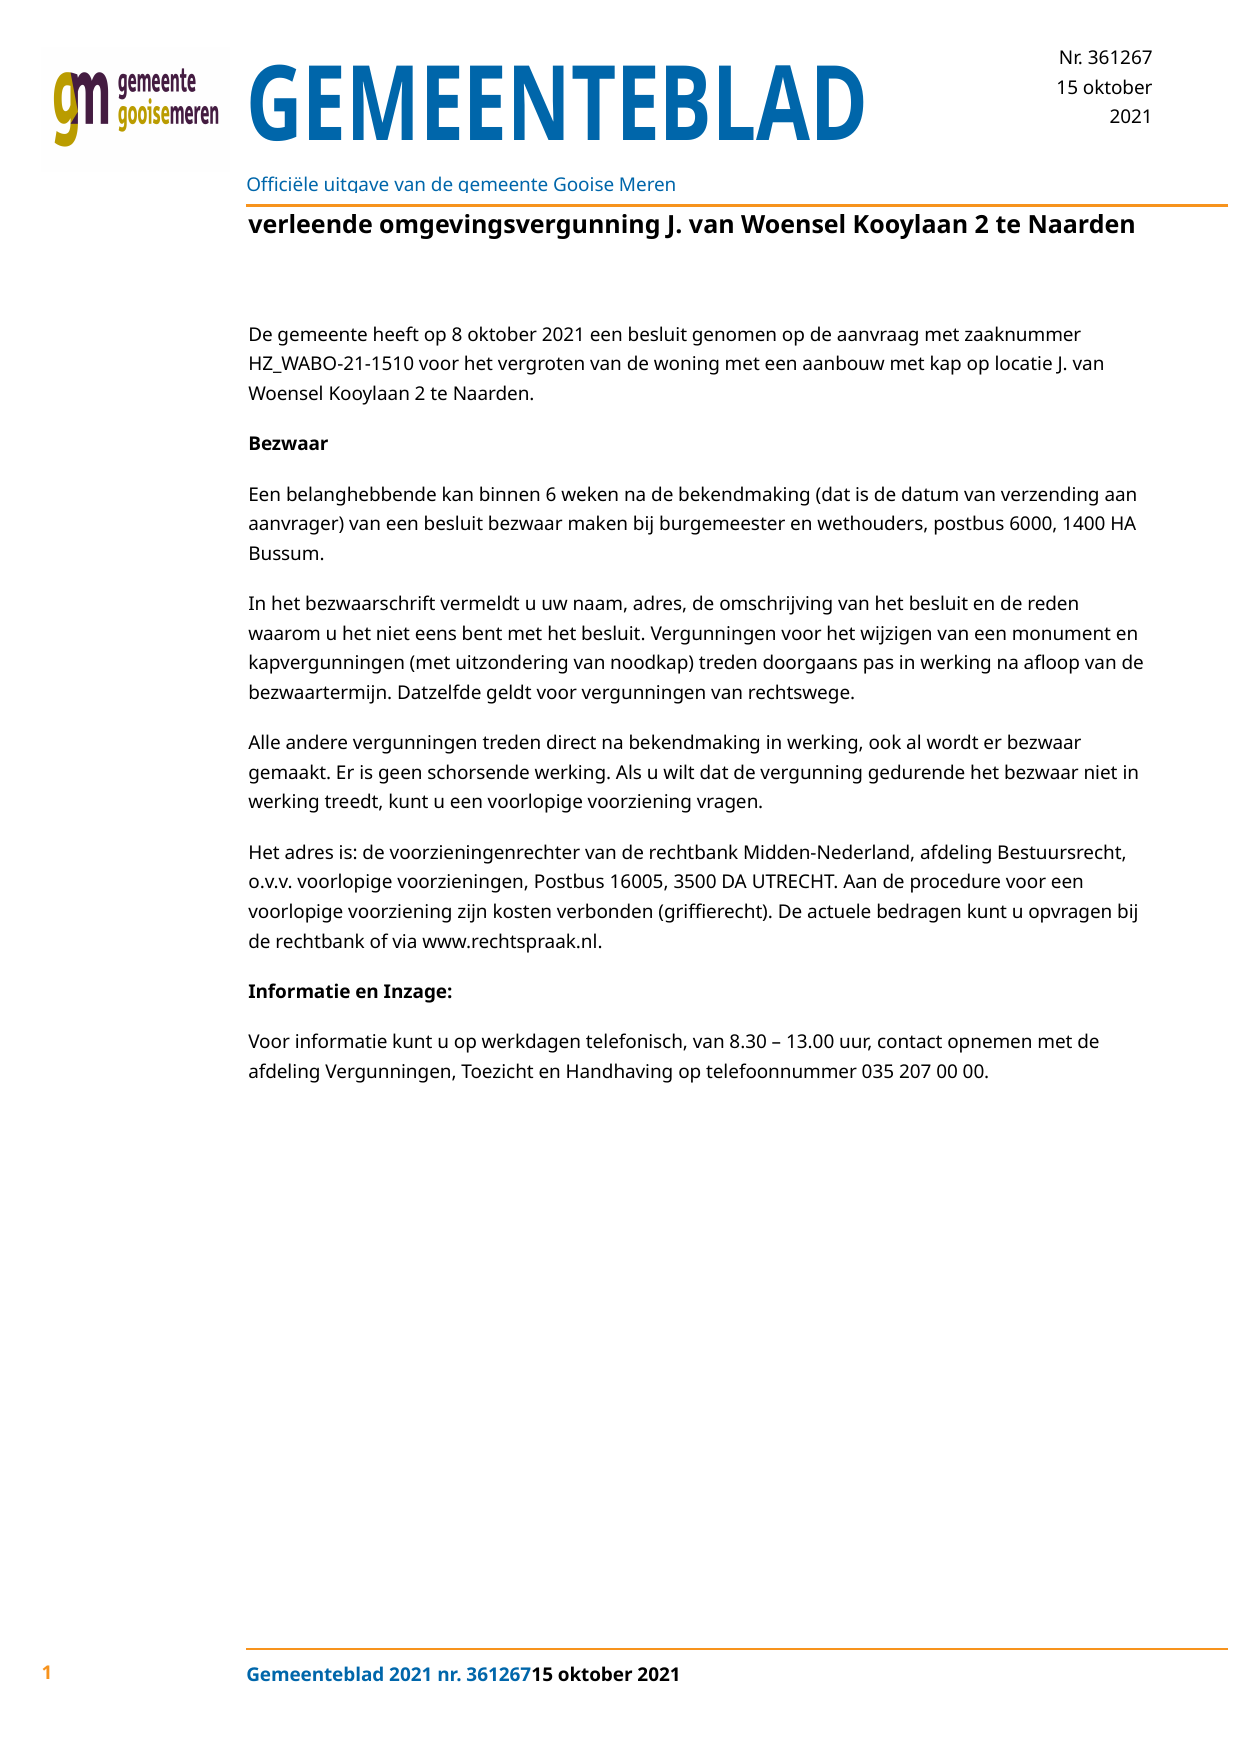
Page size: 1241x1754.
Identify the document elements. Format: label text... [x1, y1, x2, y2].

text Informatie en Inzage: [248, 978, 1152, 1004]
picture [41, 47, 231, 172]
text Het adres is: de voorzieningenrechter van de rechtbank Midden-Nederland, afdeling Bestuursrecht, o.v.v. voorlopige voorzieningen, Postbus 16005, 3500 DA UTRECHT. Aan de procedure voor een voorlopige voorziening zijn kosten verbonden (griffierecht). De actuele bedragen kunt u opvragen bij de rechtbank of via www.rechtspraak.nl. [248, 839, 1152, 953]
text Voor informatie kunt u op werkdagen telefonisch, van 8.30 – 13.00 uur, contact opnemen met de afdeling Vergunningen, Toezicht en Handhaving op telefoonnummer 035 207 00 00. [248, 1029, 1152, 1084]
text Alle andere vergunningen treden direct na bekendmaking in werking, ook al wordt er bezwaar gemaakt. Er is geen schorsende werking. Als u wilt dat de vergunning gedurende het bezwaar niet in werking treedt, kunt u een voorlopige voorziening vragen. [248, 729, 1152, 814]
text De gemeente heeft op 8 oktober 2021 een besluit genomen op de aanvraag met zaaknummer HZ_WABO-21-1510 voor het vergroten van de woning met een aanbouw met kap op locatie J. van Woensel Kooylaan 2 te Naarden. [248, 321, 1152, 406]
text verleende omgevingsvergunning J. van Woensel Kooylaan 2 te Naarden [248, 207, 1152, 241]
text Bezwaar [248, 430, 1152, 456]
text In het bezwaarschrift vermeldt u uw naam, adres, de omschrijving van het besluit en de reden waarom u het niet eens bent met het besluit. Vergunningen voor het wijzigen van een monument en kapvergunningen (met uitzondering van noodkap) treden doorgaans pas in werking na afloop van de bezwaartermijn. Datzelfde geldt voor vergunningen van rechtswege. [248, 590, 1152, 705]
text Een belanghebbende kan binnen 6 weken na de bekendmaking (dat is de datum van verzending aan aanvrager) van een besluit bezwaar maken bij burgemeester en wethouders, postbus 6000, 1400 HA Bussum. [248, 481, 1152, 566]
